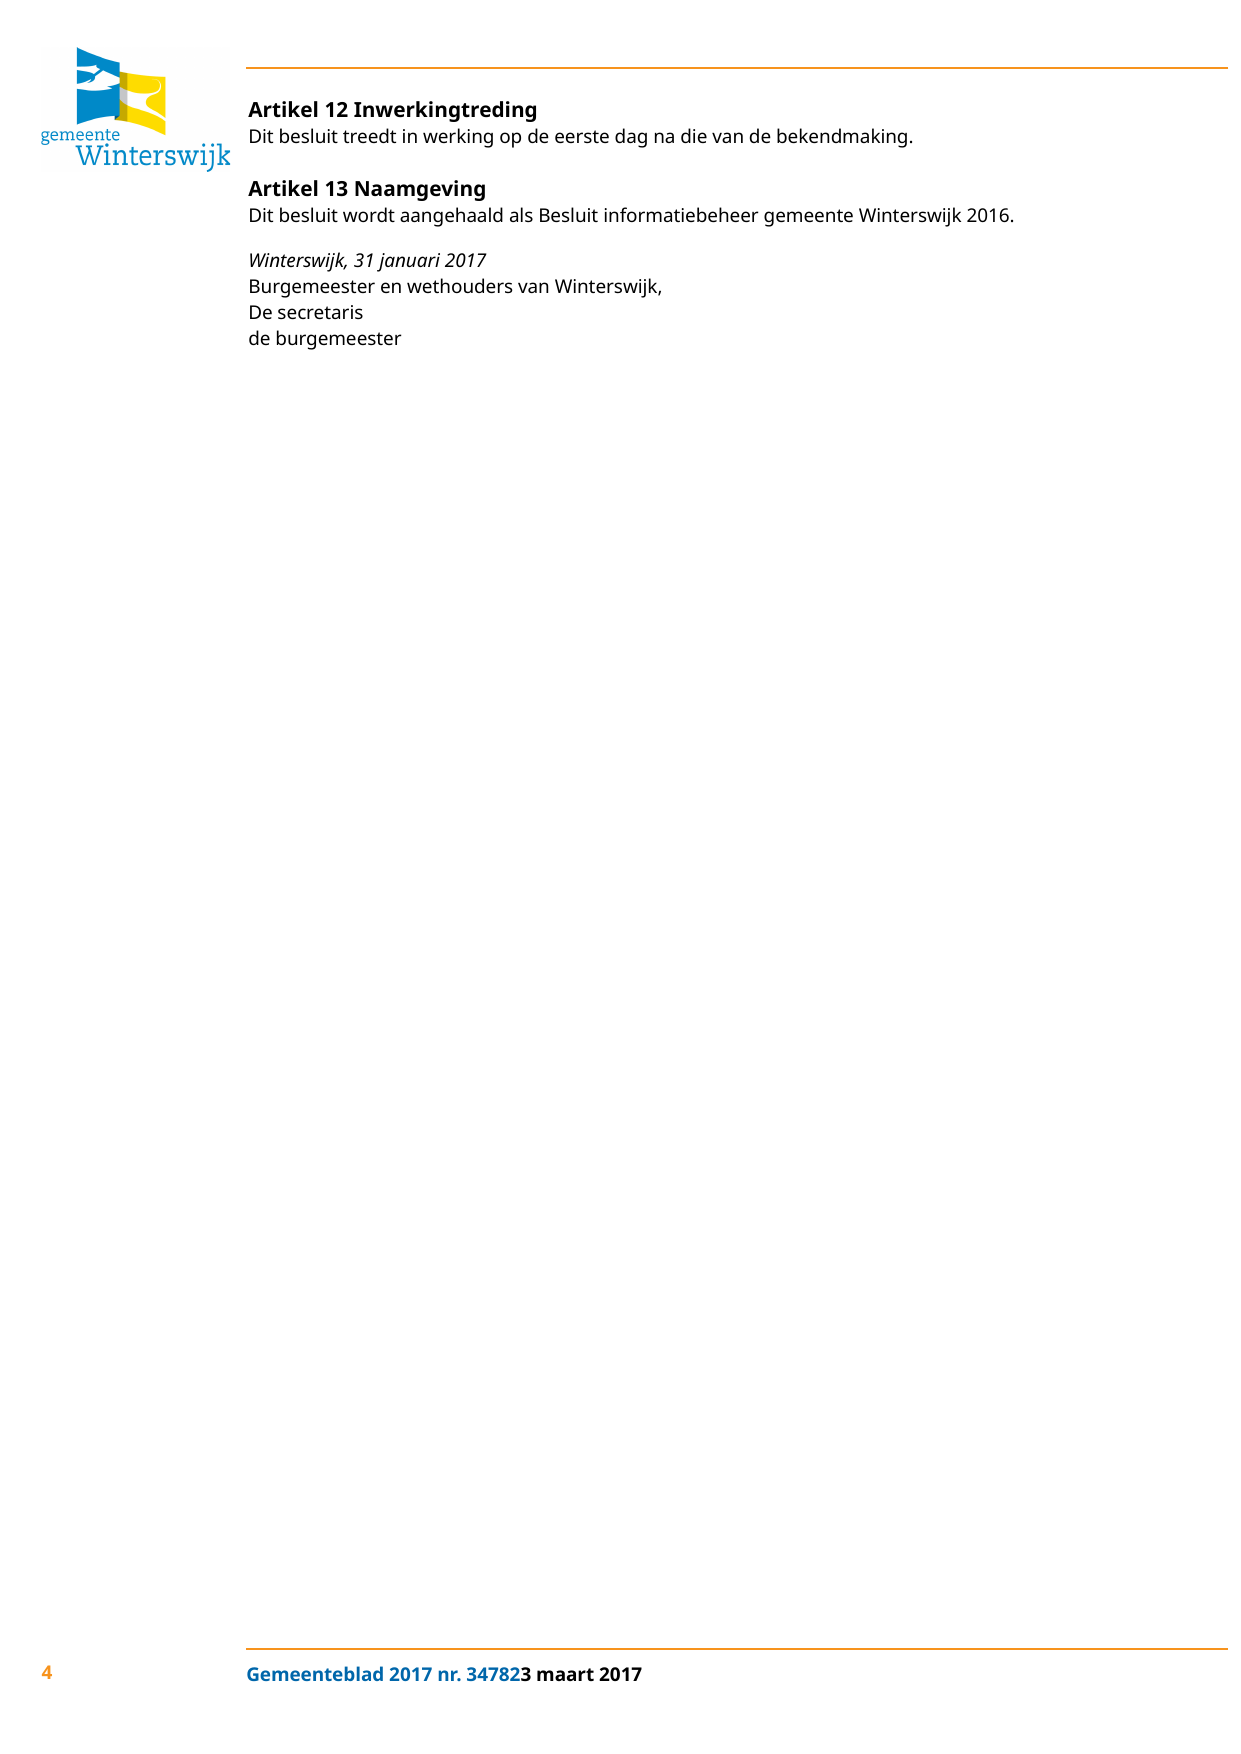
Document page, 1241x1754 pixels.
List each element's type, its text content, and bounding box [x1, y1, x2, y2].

picture [41, 47, 231, 172]
text de burgemeester [248, 325, 1152, 351]
text Dit besluit treedt in werking op de eerste dag na die van de bekendmaking. [248, 123, 1152, 149]
text Artikel 13 Naamgeving [248, 174, 1152, 202]
text Dit besluit wordt aangehaald als Besluit informatiebeheer gemeente Winterswijk 2016. [248, 202, 1152, 228]
text Burgemeester en wethouders van Winterswijk, [248, 273, 1152, 299]
text De secretaris [248, 299, 1152, 325]
picture [225, 153, 231, 162]
text Winterswijk, 31 januari 2017 [248, 248, 1152, 273]
text Artikel 12 Inwerkingtreding [248, 95, 1152, 123]
